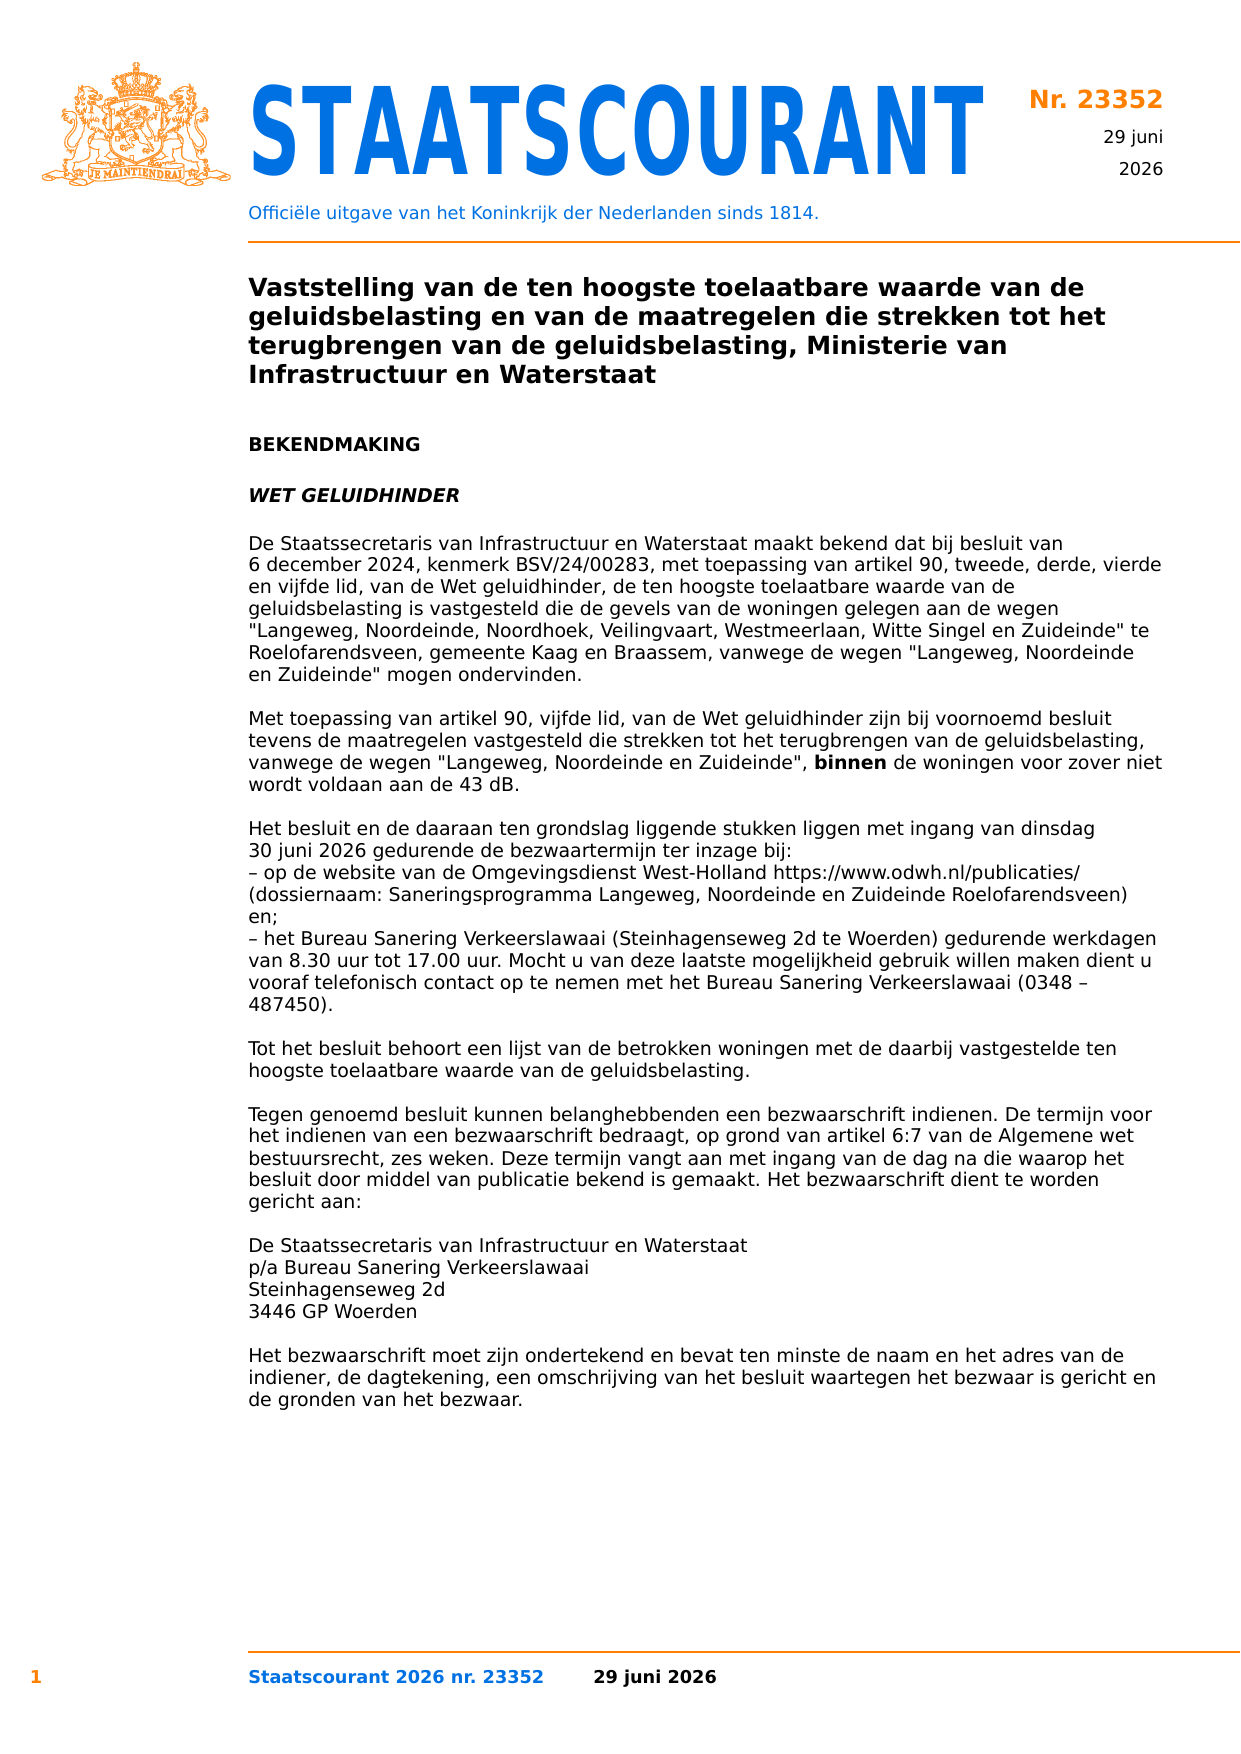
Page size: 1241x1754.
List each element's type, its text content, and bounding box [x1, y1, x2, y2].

table_cell Officiële uitgave van het Koninkrijk der Nederlanden sinds 1814. [248, 203, 1240, 241]
text Met toepassing van artikel 90, vijfde lid, van de Wet geluidhinder zijn bij voornoemd besluit tevens de maatregelen vastgesteld die strekken tot het terugbrengen van de geluidsbelasting, vanwege de wegen "Langeweg, Noordeinde en Zuideinde", binnen de woningen voor zover niet wordt voldaan aan de 43 dB. [248, 708, 1163, 796]
subtitle WET GELUIDHINDER [248, 485, 1163, 507]
table_header [25, 62, 248, 241]
text – op de website van de Omgevingsdienst West-Holland https://www.odwh.nl/publicaties/ (dossiernaam: Saneringsprogramma Langeweg, Noordeinde en Zuideinde Roelofarendsveen) en; [248, 862, 1163, 928]
text De Staatssecretaris van Infrastructuur en Waterstaat [248, 1235, 1163, 1257]
text Het bezwaarschrift moet zijn ondertekend en bevat ten minste de naam en het adres van de indiener, de dagtekening, een omschrijving van het besluit waartegen het bezwaar is gericht en de gronden van het bezwaar. [248, 1345, 1163, 1411]
text Steinhagenseweg 2d [248, 1279, 1163, 1301]
table_header STAATSCOURANT [248, 62, 998, 203]
text Tot het besluit behoort een lijst van de betrokken woningen met de daarbij vastgestelde ten hoogste toelaatbare waarde van de geluidsbelasting. [248, 1038, 1163, 1082]
subtitle Vaststelling van de ten hoogste toelaatbare waarde van de geluidsbelasting en van de maatregelen die strekken tot het terugbrengen van de geluidsbelasting, Ministerie van Infrastructuur en Waterstaat [248, 273, 1163, 390]
text – het Bureau Sanering Verkeerslawaai (Steinhagenseweg 2d te Woerden) gedurende werkdagen van 8.30 uur tot 17.00 uur. Mocht u van deze laatste mogelijkheid gebruik willen maken dient u vooraf telefonisch contact op te nemen met het Bureau Sanering Verkeerslawaai (0348 – 487450). [248, 928, 1163, 1016]
text 3446 GP Woerden [248, 1301, 1163, 1323]
table_cell 2026 [998, 153, 1240, 203]
text Tegen genoemd besluit kunnen belanghebbenden een bezwaarschrift indienen. De termijn voor het indienen van een bezwaarschrift bedraagt, op grond van artikel 6:7 van de Algemene wet bestuursrecht, zes weken. Deze termijn vangt aan met ingang van de dag na die waarop het besluit door middel van publicatie bekend is gemaakt. Het bezwaarschrift dient te worden gericht aan: [248, 1103, 1163, 1213]
table_header Nr. 23352 [998, 62, 1240, 121]
text p/a Bureau Sanering Verkeerslawaai [248, 1257, 1163, 1279]
picture [41, 62, 231, 186]
table_cell 29 juni [998, 121, 1240, 153]
subtitle BEKENDMAKING [248, 433, 1163, 455]
text Het besluit en de daaraan ten grondslag liggende stukken liggen met ingang van dinsdag 30 juni 2026 gedurende de bezwaartermijn ter inzage bij: [248, 818, 1163, 862]
text De Staatssecretaris van Infrastructuur en Waterstaat maakt bekend dat bij besluit van 6 december 2024, kenmerk BSV/24/00283, met toepassing van artikel 90, tweede, derde, vierde en vijfde lid, van de Wet geluidhinder, de ten hoogste toelaatbare waarde van de geluidsbelasting is vastgesteld die de gevels van de woningen gelegen aan de wegen "Langeweg, Noordeinde, Noordhoek, Veilingvaart, Westmeerlaan, Witte Singel en Zuideinde" te Roelofarendsveen, gemeente Kaag en Braassem, vanwege de wegen "Langeweg, Noordeinde en Zuideinde" mogen ondervinden. [248, 532, 1163, 686]
